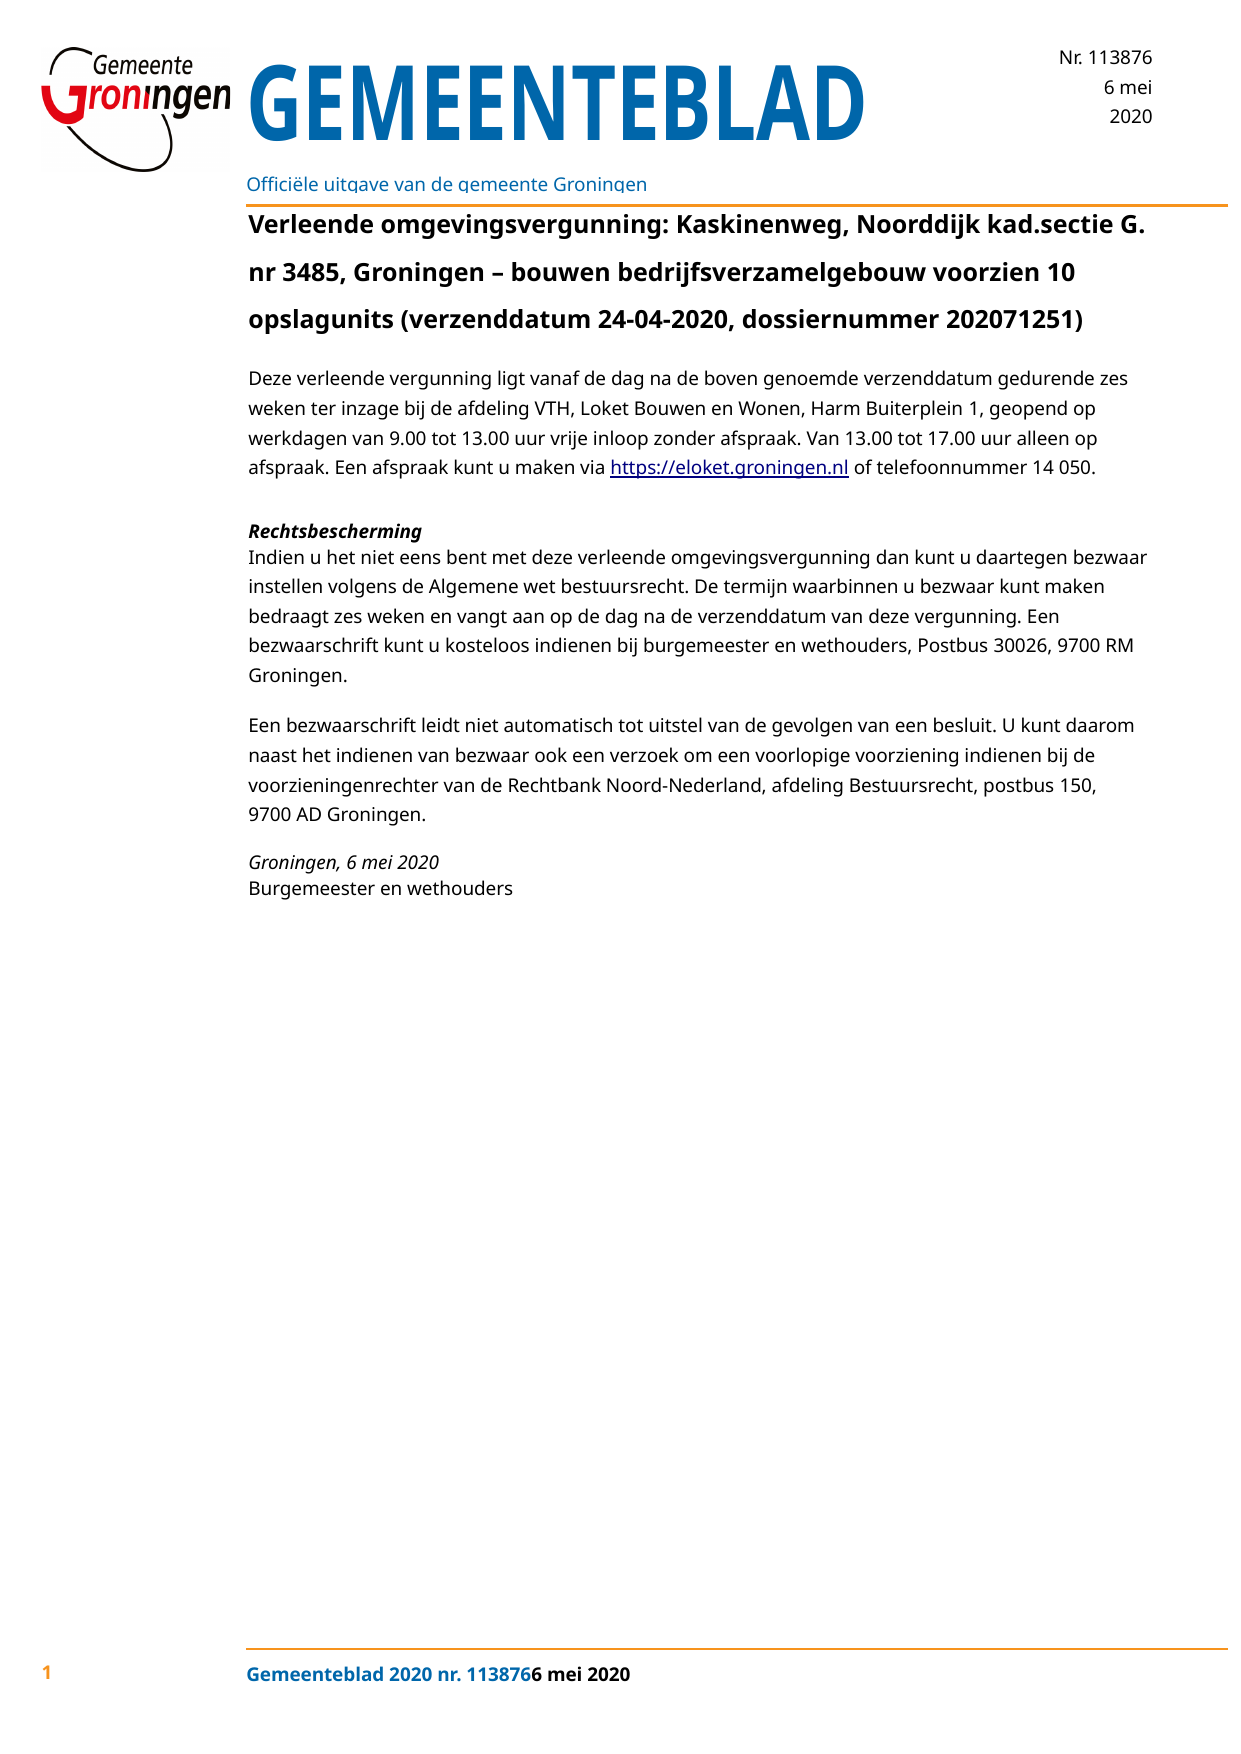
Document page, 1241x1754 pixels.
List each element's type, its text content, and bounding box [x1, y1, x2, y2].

text Verleende omgevingsvergunning: Kaskinenweg, Noorddijk kad.sectie G. nr 3485, Groningen – bouwen bedrijfsverzamelgebouw voorzien 10 opslagunits (verzenddatum 24-04-2020, dossiernummer 202071251) [248, 207, 1152, 336]
picture [41, 47, 231, 172]
text Groningen, 6 mei 2020 [248, 849, 1152, 875]
text Indien u het niet eens bent met deze verleende omgevingsvergunning dan kunt u daartegen bezwaar instellen volgens de Algemene wet bestuursrecht. De termijn waarbinnen u bezwaar kunt maken bedraagt zes weken en vangt aan op de dag na de verzenddatum van deze vergunning. Een bezwaarschrift kunt u kosteloos indienen bij burgemeester en wethouders, Postbus 30026, 9700 RM Groningen. [248, 544, 1152, 688]
text Deze verleende vergunning ligt vanaf de dag na de boven genoemde verzenddatum gedurende zes weken ter inzage bij de afdeling VTH, Loket Bouwen en Wonen, Harm Buiterplein 1, geopend op werkdagen van 9.00 tot 13.00 uur vrije inloop zonder afspraak. Van 13.00 tot 17.00 uur alleen op afspraak. Een afspraak kunt u maken via https://eloket.groningen.nl of telefoonnummer 14 050. [248, 366, 1152, 480]
text Burgemeester en wethouders [248, 875, 1152, 901]
text Rechtsbescherming [248, 518, 1152, 544]
text Een bezwaarschrift leidt niet automatisch tot uitstel van de gevolgen van een besluit. U kunt daarom naast het indienen van bezwaar ook een verzoek om een voorlopige voorziening indienen bij de voorzieningenrechter van de Rechtbank Noord-Nederland, afdeling Bestuursrecht, postbus 150, 9700 AD Groningen. [248, 713, 1152, 827]
